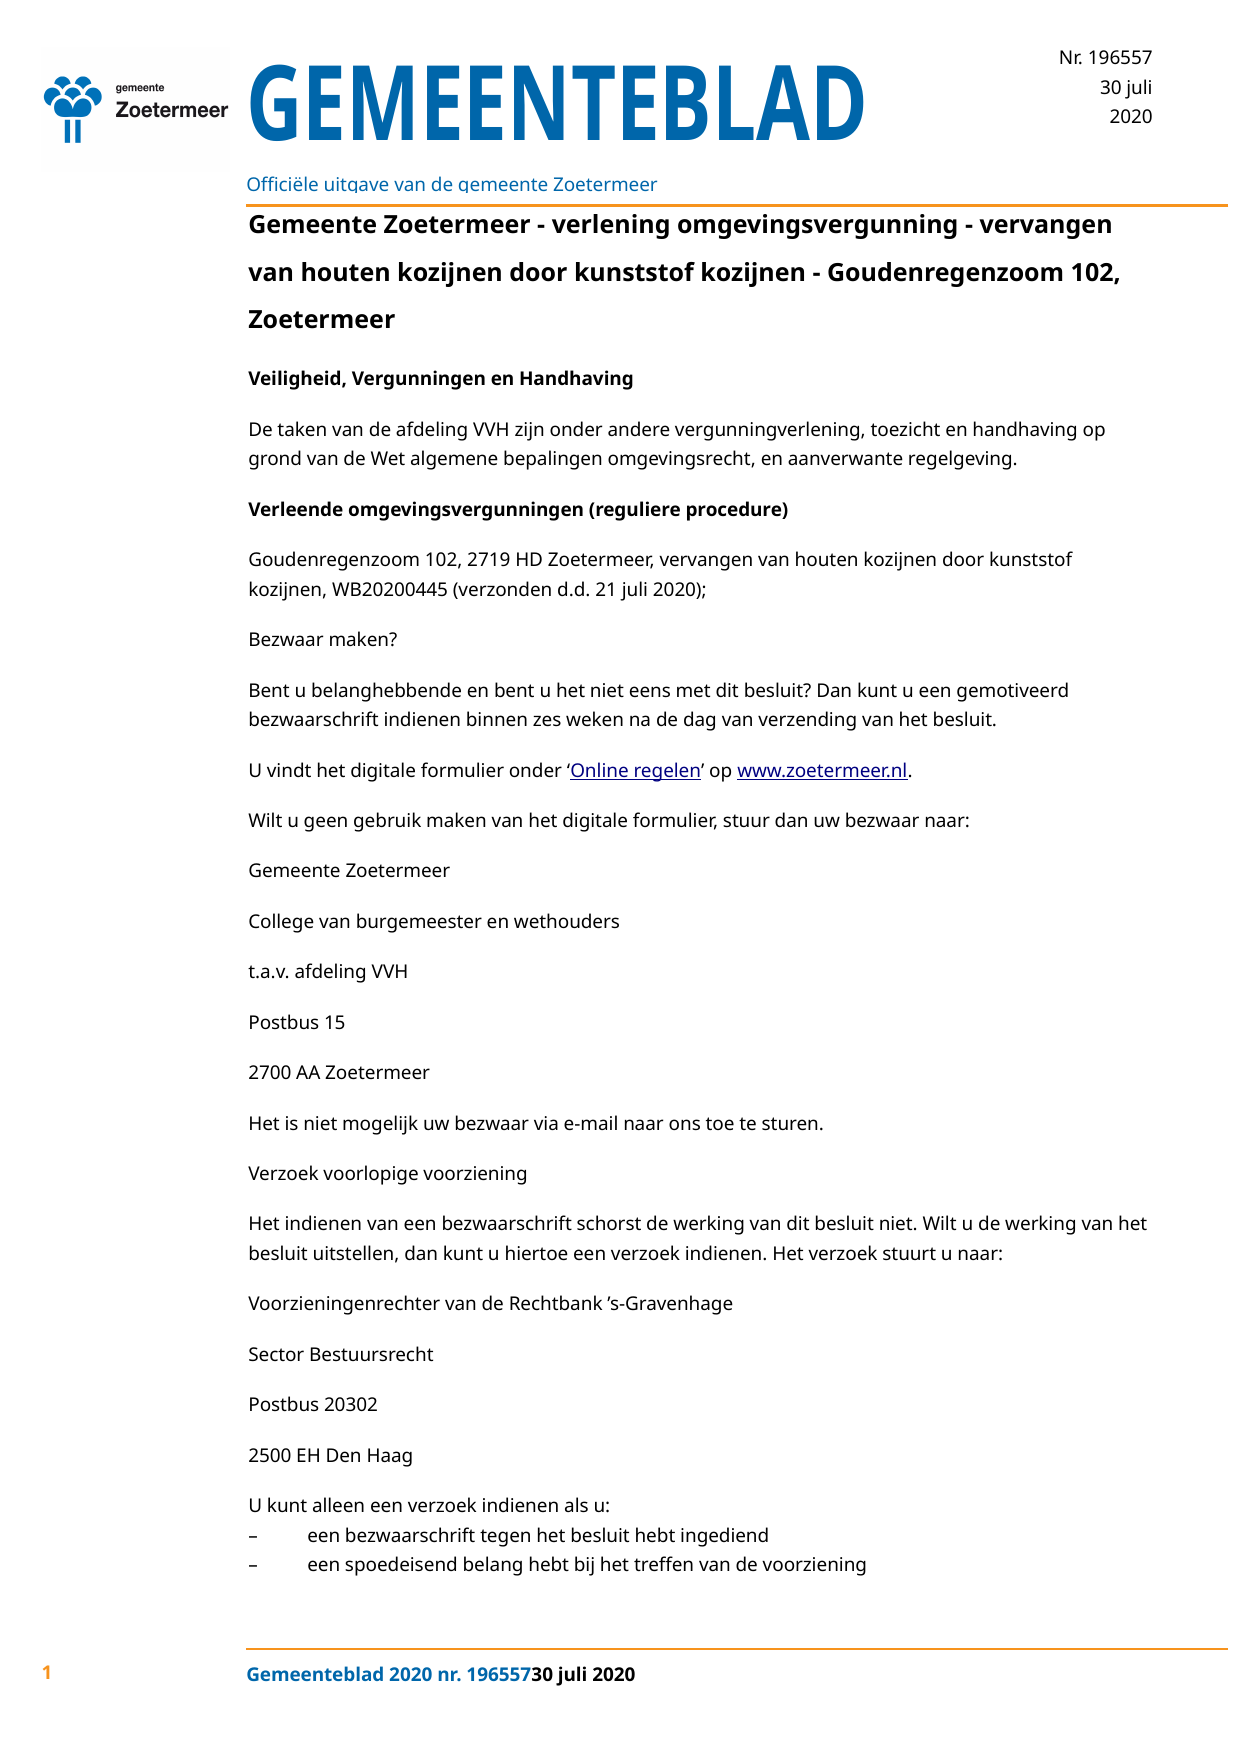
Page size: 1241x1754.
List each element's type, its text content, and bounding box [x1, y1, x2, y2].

text U kunt alleen een verzoek indienen als u: [248, 1492, 1152, 1518]
list een bezwaarschrift tegen het besluit hebt ingediend [248, 1522, 1152, 1547]
text College van burgemeester en wethouders [248, 908, 1152, 934]
text Het indienen van een bezwaarschrift schorst de werking van dit besluit niet. Wilt u de werking van het besluit uitstellen, dan kunt u hiertoe een verzoek indienen. Het verzoek stuurt u naar: [248, 1211, 1152, 1266]
text Postbus 20302 [248, 1391, 1152, 1417]
picture [41, 47, 231, 172]
text Bent u belanghebbende en bent u het niet eens met dit besluit? Dan kunt u een gemotiveerd bezwaarschrift indienen binnen zes weken na de dag van verzending van het besluit. [248, 677, 1152, 732]
text Sector Bestuursrecht [248, 1341, 1152, 1367]
text 2700 AA Zoetermeer [248, 1059, 1152, 1085]
text 2500 EH Den Haag [248, 1442, 1152, 1467]
text Het is niet mogelijk uw bezwaar via e-mail naar ons toe te sturen. [248, 1110, 1152, 1135]
text Verzoek voorlopige voorziening [248, 1160, 1152, 1186]
text De taken van de afdeling VVH zijn onder andere vergunningverlening, toezicht en handhaving op grond van de Wet algemene bepalingen omgevingsrecht, en aanverwante regelgeving. [248, 416, 1152, 471]
list een spoedeisend belang hebt bij het treffen van de voorziening [248, 1551, 1152, 1577]
text U vindt het digitale formulier onder ‘Online regelen’ op www.zoetermeer.nl. [248, 757, 1152, 782]
text Gemeente Zoetermeer [248, 858, 1152, 883]
text Voorzieningenrechter van de Rechtbank ’s-Gravenhage [248, 1291, 1152, 1316]
text Gemeente Zoetermeer - verlening omgevingsvergunning - vervangen van houten kozijnen door kunststof kozijnen - Goudenregenzoom 102, Zoetermeer [248, 207, 1152, 336]
text Veiligheid, Vergunningen en Handhaving [248, 366, 1152, 391]
text Wilt u geen gebruik maken van het digitale formulier, stuur dan uw bezwaar naar: [248, 807, 1152, 833]
text Bezwaar maken? [248, 626, 1152, 652]
text Postbus 15 [248, 1009, 1152, 1034]
text t.a.v. afdeling VVH [248, 958, 1152, 984]
text Verleende omgevingsvergunningen (reguliere procedure) [248, 496, 1152, 522]
text Goudenregenzoom 102, 2719 HD Zoetermeer, vervangen van houten kozijnen door kunststof kozijnen, WB20200445 (verzonden d.d. 21 juli 2020); [248, 546, 1152, 602]
